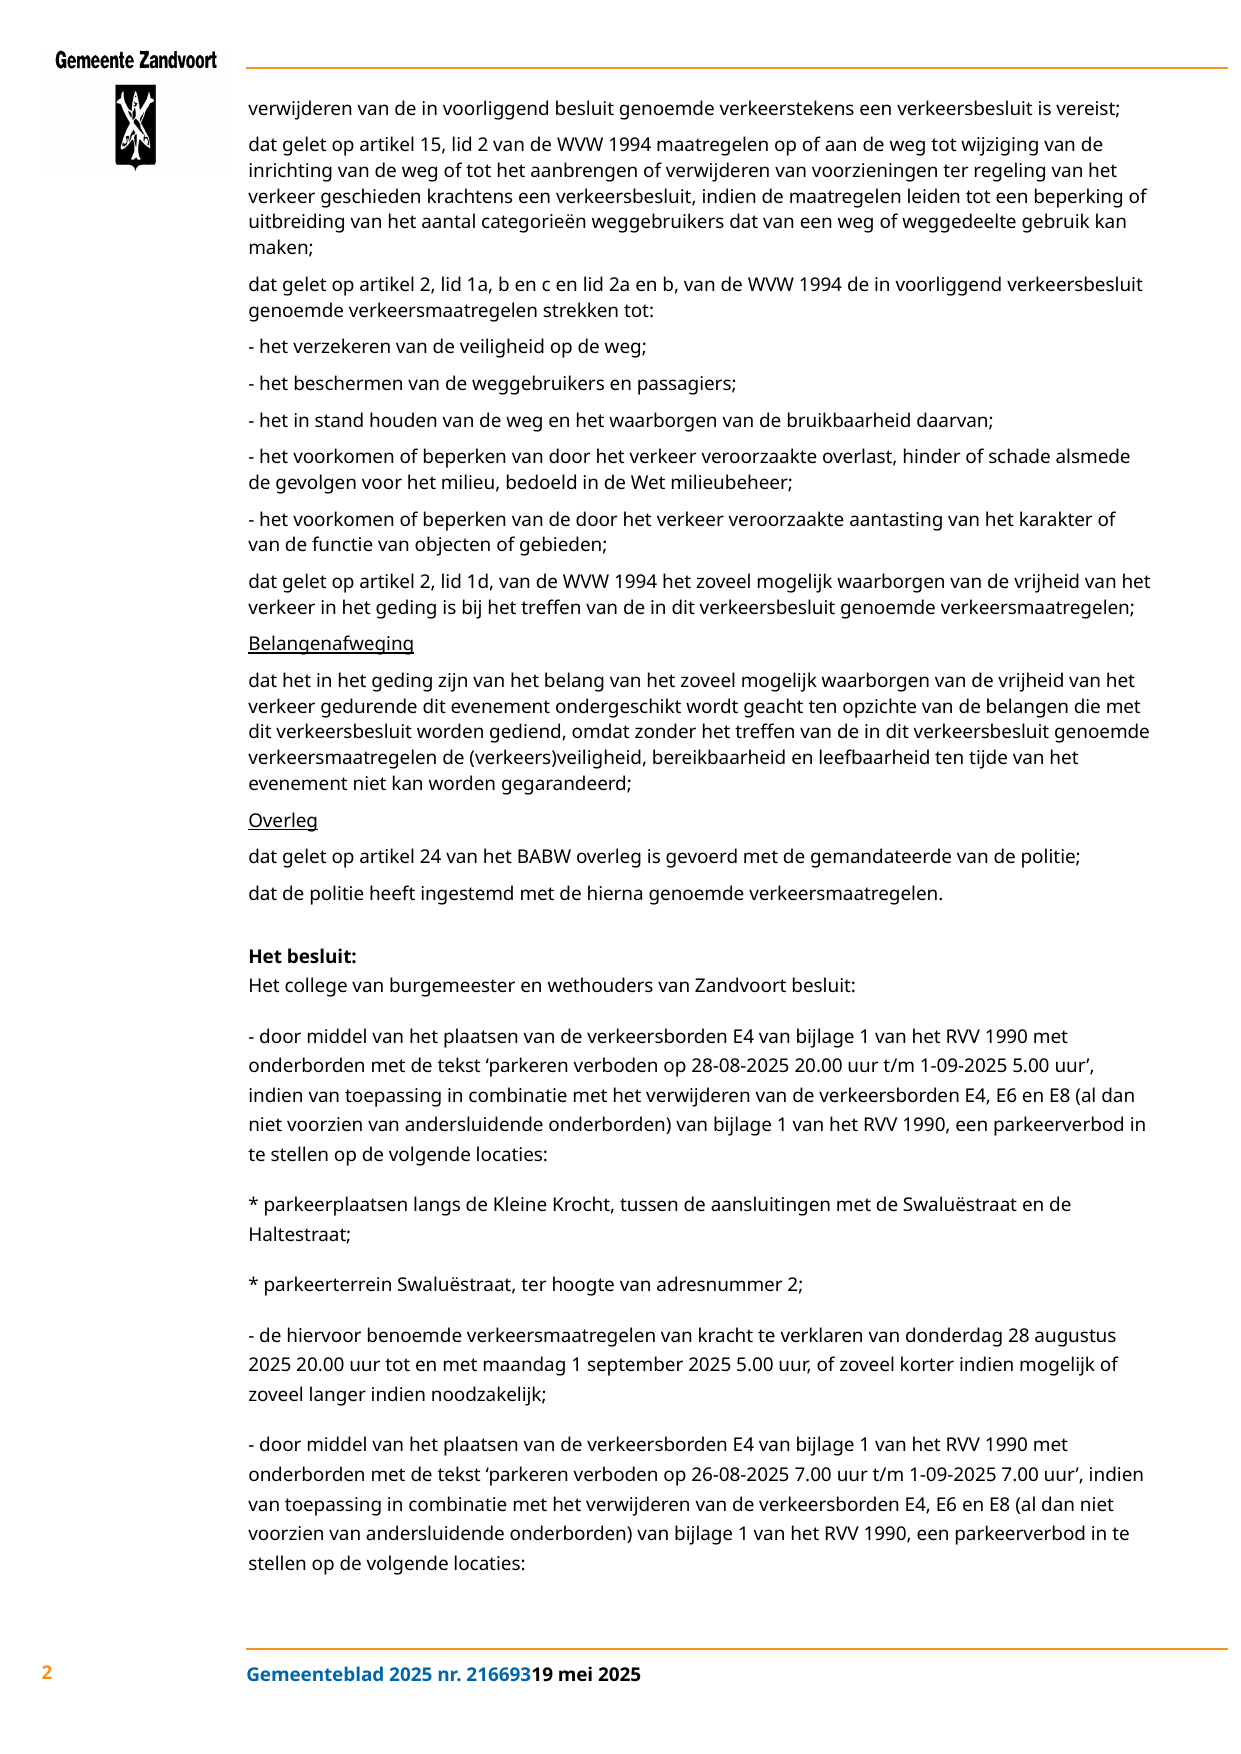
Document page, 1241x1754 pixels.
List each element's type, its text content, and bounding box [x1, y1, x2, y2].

text - door middel van het plaatsen van de verkeersborden E4 van bijlage 1 van het RVV 1990 met onderborden met de tekst ‘parkeren verboden op 28-08-2025 20.00 uur t/m 1-09-2025 5.00 uur’, indien van toepassing in combinatie met het verwijderen van de verkeersborden E4, E6 en E8 (al dan niet voorzien van andersluidende onderborden) van bijlage 1 van het RVV 1990, een parkeerverbod in te stellen op de volgende locaties: [248, 1023, 1152, 1167]
text Belangenafweging [248, 631, 1152, 656]
text Het besluit: [248, 943, 1152, 969]
text - het verzekeren van de veiligheid op de weg; [248, 333, 1152, 359]
text * parkeerplaatsen langs de Kleine Krocht, tussen de aansluitingen met de Swaluëstraat en de Haltestraat; [248, 1192, 1152, 1247]
text - het voorkomen of beperken van de door het verkeer veroorzaakte aantasting van het karakter of van de functie van objecten of gebieden; [248, 506, 1152, 557]
text dat gelet op artikel 24 van het BABW overleg is gevoerd met de gemandateerde van de politie; [248, 843, 1152, 869]
text - het voorkomen of beperken van door het verkeer veroorzaakte overlast, hinder of schade alsmede de gevolgen voor het milieu, bedoeld in de Wet milieubeheer; [248, 443, 1152, 495]
text dat gelet op artikel 2, lid 1d, van de WVW 1994 het zoveel mogelijk waarborgen van de vrijheid van het verkeer in het geding is bij het treffen van de in dit verkeersbesluit genoemde verkeersmaatregelen; [248, 568, 1152, 620]
text - het beschermen van de weggebruikers en passagiers; [248, 370, 1152, 396]
text * parkeerterrein Swaluëstraat, ter hoogte van adresnummer 2; [248, 1272, 1152, 1297]
text - de hiervoor benoemde verkeersmaatregelen van kracht te verklaren van donderdag 28 augustus 2025 20.00 uur tot en met maandag 1 september 2025 5.00 uur, of zoveel korter indien mogelijk of zoveel langer indien noodzakelijk; [248, 1322, 1152, 1407]
text Het college van burgemeester en wethouders van Zandvoort besluit: [248, 972, 1152, 998]
text - door middel van het plaatsen van de verkeersborden E4 van bijlage 1 van het RVV 1990 met onderborden met de tekst ‘parkeren verboden op 26-08-2025 7.00 uur t/m 1-09-2025 7.00 uur’, indien van toepassing in combinatie met het verwijderen van de verkeersborden E4, E6 en E8 (al dan niet voorzien van andersluidende onderborden) van bijlage 1 van het RVV 1990, een parkeerverbod in te stellen op de volgende locaties: [248, 1432, 1152, 1576]
text - het in stand houden van de weg en het waarborgen van de bruikbaarheid daarvan; [248, 407, 1152, 432]
text dat gelet op artikel 15, lid 2 van de WVW 1994 maatregelen op of aan de weg tot wijziging van de inrichting van de weg of tot het aanbrengen of verwijderen van voorzieningen ter regeling van het verkeer geschieden krachtens een verkeersbesluit, indien de maatregelen leiden tot een beperking of uitbreiding van het aantal categorieën weggebruikers dat van een weg of weggedeelte gebruik kan maken; [248, 131, 1152, 260]
text dat de politie heeft ingestemd met de hierna genoemde verkeersmaatregelen. [248, 880, 1152, 906]
picture [41, 47, 231, 172]
text dat het in het geding zijn van het belang van het zoveel mogelijk waarborgen van de vrijheid van het verkeer gedurende dit evenement ondergeschikt wordt geacht ten opzichte van de belangen die met dit verkeersbesluit worden gediend, omdat zonder het treffen van de in dit verkeersbesluit genoemde verkeersmaatregelen de (verkeers)veiligheid, bereikbaarheid en leefbaarheid ten tijde van het evenement niet kan worden gegarandeerd; [248, 667, 1152, 796]
text verwijderen van de in voorliggend besluit genoemde verkeerstekens een verkeersbesluit is vereist; [248, 95, 1152, 121]
text dat gelet op artikel 2, lid 1a, b en c en lid 2a en b, van de WVW 1994 de in voorliggend verkeersbesluit genoemde verkeersmaatregelen strekken tot: [248, 271, 1152, 322]
text Overleg [248, 807, 1152, 833]
